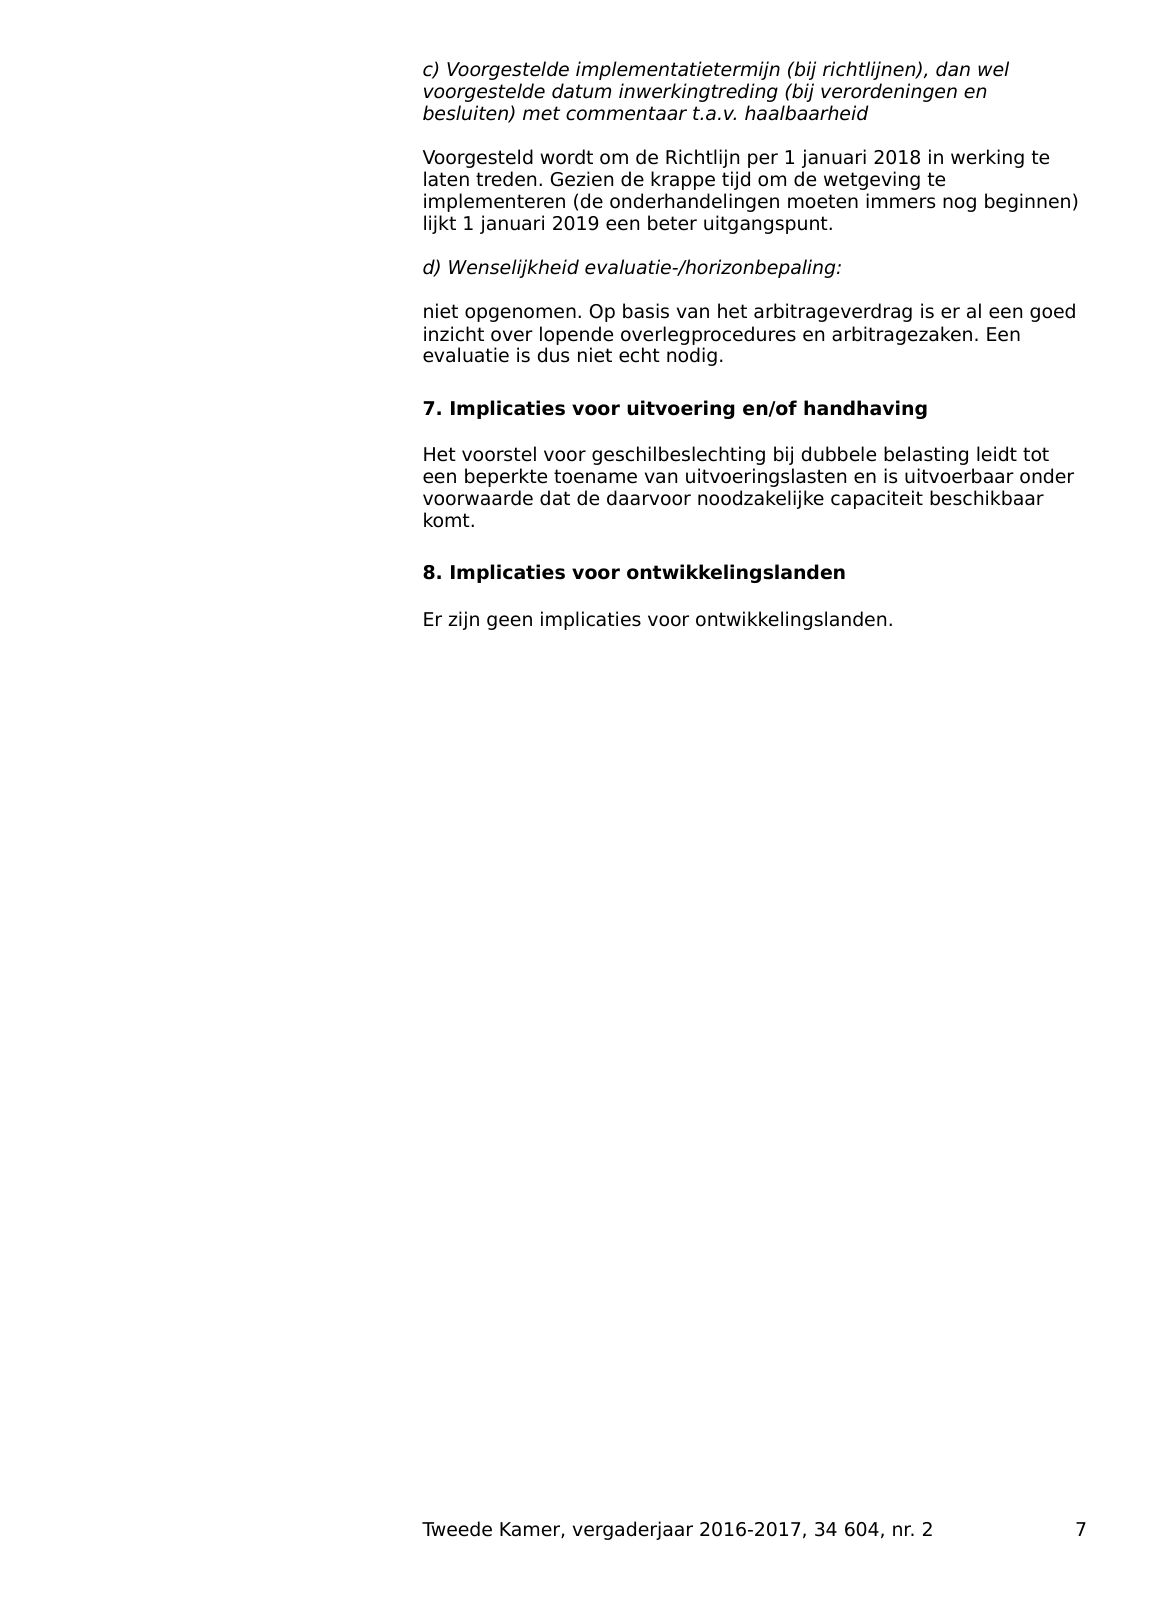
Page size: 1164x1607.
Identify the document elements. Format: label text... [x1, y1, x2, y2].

subtitle 7. Implicaties voor uitvoering en/of handhaving [422, 397, 1087, 419]
text Het voorstel voor geschilbeslechting bij dubbele belasting leidt tot een beperkte toename van uitvoeringslasten en is uitvoerbaar onder voorwaarde dat de daarvoor noodzakelijke capaciteit beschikbaar komt. [422, 444, 1087, 532]
subtitle 8. Implicaties voor ontwikkelingslanden [422, 562, 1087, 584]
text niet opgenomen. Op basis van het arbitrageverdrag is er al een goed inzicht over lopende overlegprocedures en arbitragezaken. Een evaluatie is dus niet echt nodig. [422, 301, 1087, 367]
text Voorgesteld wordt om de Richtlijn per 1 januari 2018 in werking te laten treden. Gezien de krappe tijd om de wetgeving te implementeren (de onderhandelingen moeten immers nog beginnen) lijkt 1 januari 2019 een beter uitgangspunt. [422, 147, 1087, 235]
subtitle c) Voorgestelde implementatietermijn (bij richtlijnen), dan wel voorgestelde datum inwerkingtreding (bij verordeningen en besluiten) met commentaar t.a.v. haalbaarheid [422, 59, 1087, 125]
subtitle d) Wenselijkheid evaluatie-/horizonbepaling: [422, 257, 1087, 279]
text Er zijn geen implicaties voor ontwikkelingslanden. [422, 609, 1087, 631]
